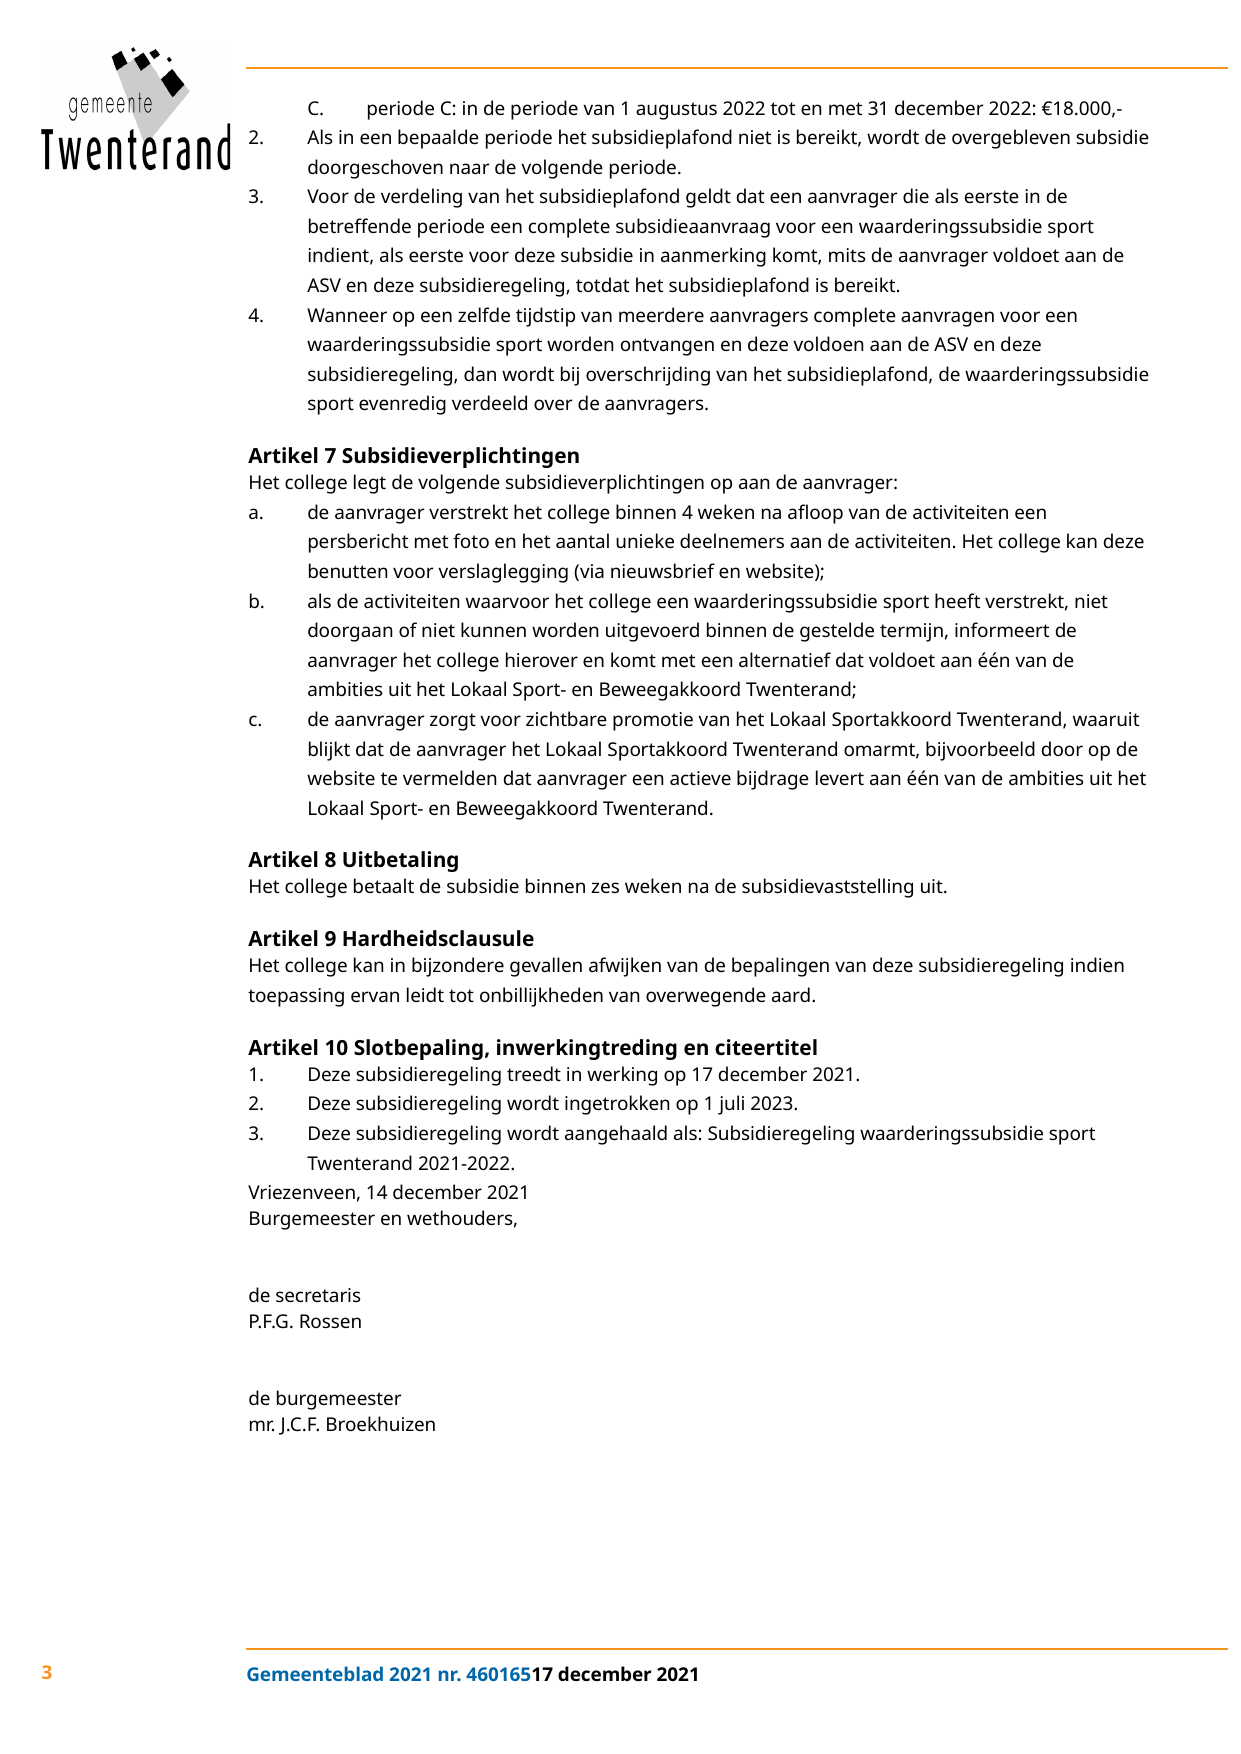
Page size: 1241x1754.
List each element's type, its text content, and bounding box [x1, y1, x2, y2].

list Deze subsidieregeling treedt in werking op 17 december 2021. [248, 1061, 1152, 1087]
text de burgemeester [248, 1385, 1152, 1411]
text Het college betaalt de subsidie binnen zes weken na de subsidievaststelling uit. [248, 874, 1152, 899]
list periode C: in de periode van 1 augustus 2022 tot en met 31 december 2022: €18.000,- [307, 95, 1152, 121]
list Wanneer op een zelfde tijdstip van meerdere aanvragers complete aanvragen voor een waarderingssubsidie sport worden ontvangen en deze voldoen aan de ASV en deze subsidieregeling, dan wordt bij overschrijding van het subsidieplafond, de waarderingssubsidie sport evenredig verdeeld over de aanvragers. [248, 302, 1152, 416]
text Artikel 9 Hardheidsclausule [248, 924, 1152, 953]
picture [41, 47, 231, 172]
text Artikel 10 Slotbepaling, inwerkingtreding en citeertitel [248, 1033, 1152, 1061]
text Artikel 7 Subsidieverplichtingen [248, 441, 1152, 469]
text Het college kan in bijzondere gevallen afwijken van de bepalingen van deze subsidieregeling indien toepassing ervan leidt tot onbillijkheden van overwegende aard. [248, 953, 1152, 1008]
list Voor de verdeling van het subsidieplafond geldt dat een aanvrager die als eerste in de betreffende periode een complete subsidieaanvraag voor een waarderingssubsidie sport indient, als eerste voor deze subsidie in aanmerking komt, mits de aanvrager voldoet aan de ASV en deze subsidieregeling, totdat het subsidieplafond is bereikt. [248, 183, 1152, 298]
text Vriezenveen, 14 december 2021 [248, 1179, 1152, 1205]
text P.F.G. Rossen [248, 1308, 1152, 1334]
list Deze subsidieregeling wordt aangehaald als: Subsidieregeling waarderingssubsidie sport Twenterand 2021-2022. [248, 1120, 1152, 1176]
text Burgemeester en wethouders, [248, 1205, 1152, 1231]
list de aanvrager verstrekt het college binnen 4 weken na afloop van de activiteiten een persbericht met foto en het aantal unieke deelnemers aan de activiteiten. Het college kan deze benutten voor verslaglegging (via nieuwsbrief en website); [248, 499, 1152, 584]
text Artikel 8 Uitbetaling [248, 845, 1152, 874]
text de secretaris [248, 1282, 1152, 1308]
text Het college legt de volgende subsidieverplichtingen op aan de aanvrager: [248, 469, 1152, 495]
text mr. J.C.F. Broekhuizen [248, 1411, 1152, 1437]
list Als in een bepaalde periode het subsidieplafond niet is bereikt, wordt de overgebleven subsidie doorgeschoven naar de volgende periode. [248, 124, 1152, 180]
list Deze subsidieregeling wordt ingetrokken op 1 juli 2023. [248, 1091, 1152, 1116]
list als de activiteiten waarvoor het college een waarderingssubsidie sport heeft verstrekt, niet doorgaan of niet kunnen worden uitgevoerd binnen de gestelde termijn, informeert de aanvrager het college hierover en komt met een alternatief dat voldoet aan één van de ambities uit het Lokaal Sport- en Beweegakkoord Twenterand; [248, 588, 1152, 702]
list de aanvrager zorgt voor zichtbare promotie van het Lokaal Sportakkoord Twenterand, waaruit blijkt dat de aanvrager het Lokaal Sportakkoord Twenterand omarmt, bijvoorbeeld door op de website te vermelden dat aanvrager een actieve bijdrage levert aan één van de ambities uit het Lokaal Sport- en Beweegakkoord Twenterand. [248, 706, 1152, 821]
